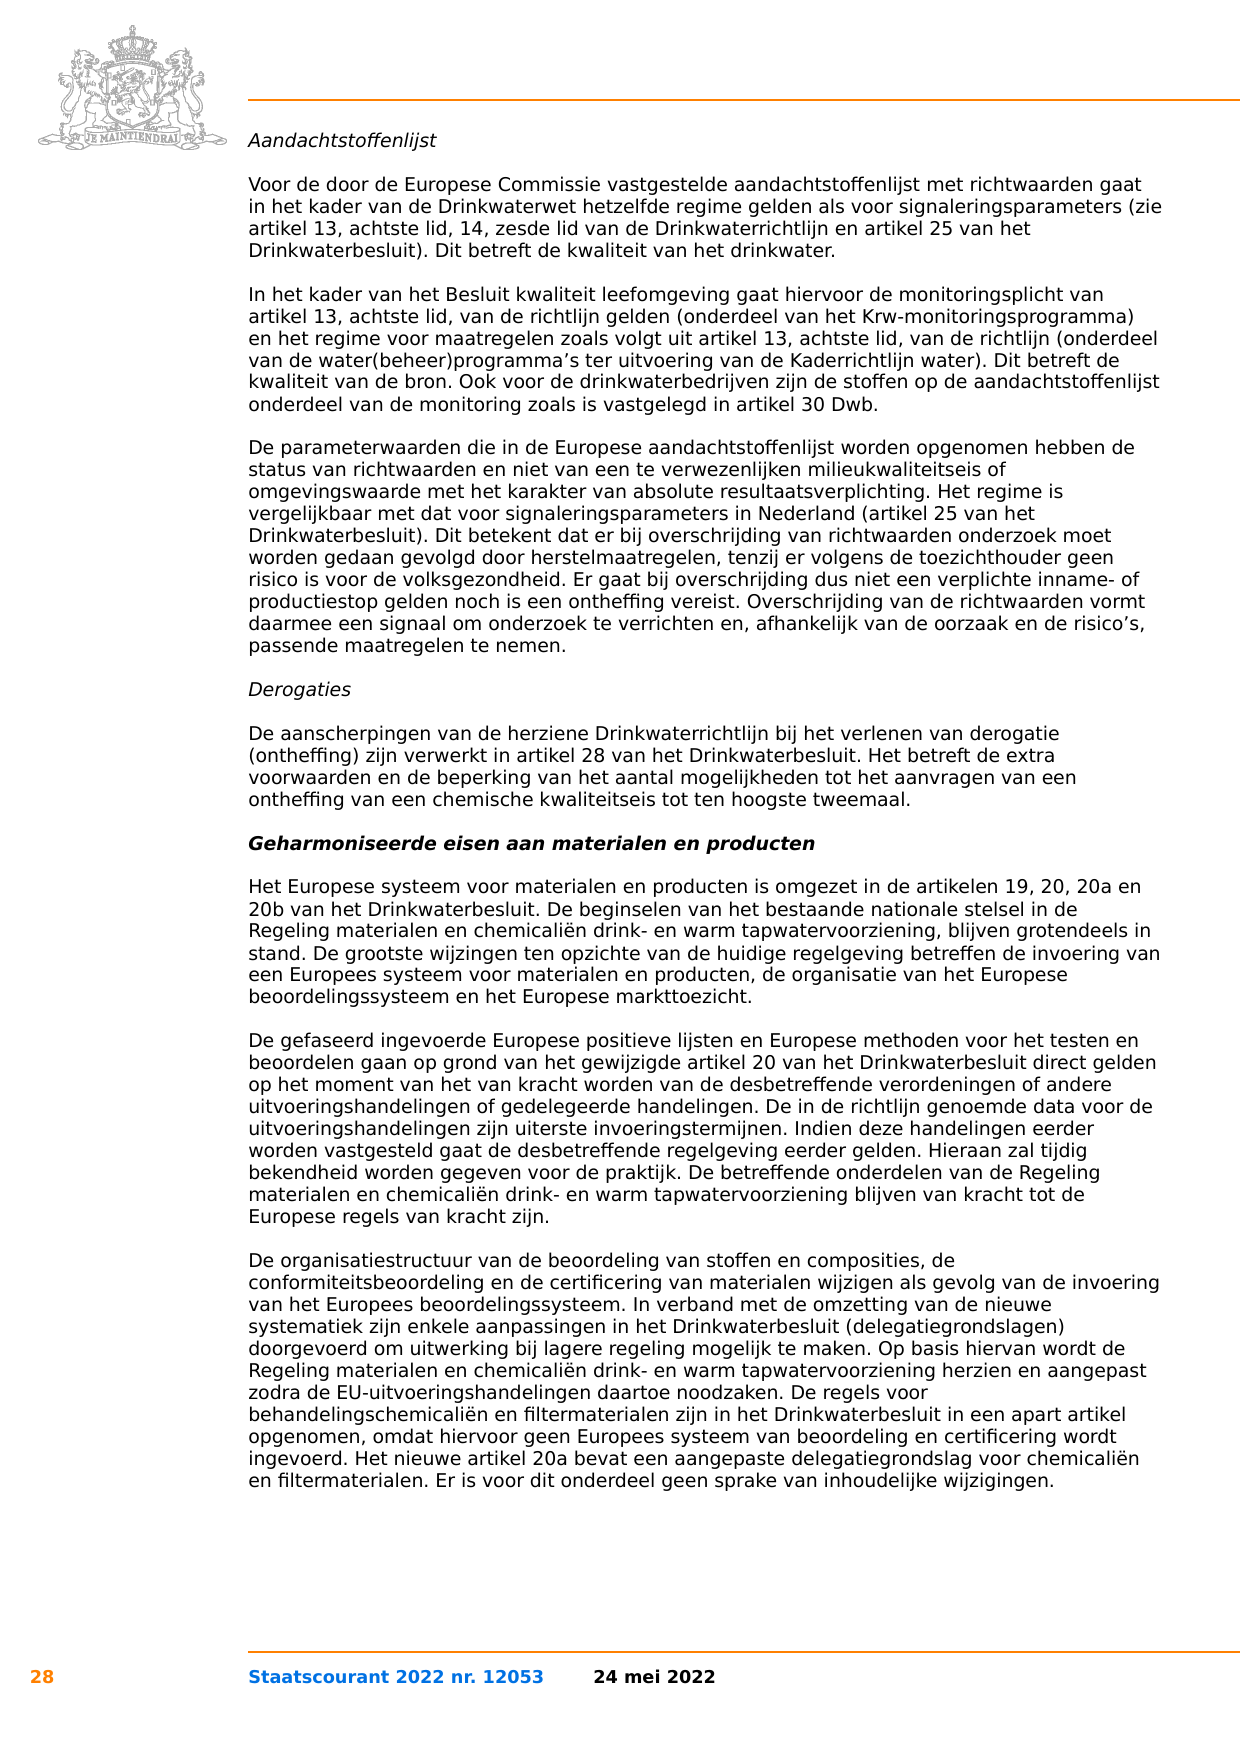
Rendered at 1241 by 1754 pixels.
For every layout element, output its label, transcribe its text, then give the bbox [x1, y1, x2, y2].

subtitle Geharmoniseerde eisen aan materialen en producten [248, 833, 1163, 854]
text De gefaseerd ingevoerde Europese positieve lijsten en Europese methoden voor het testen en beoordelen gaan op grond van het gewijzigde artikel 20 van het Drinkwaterbesluit direct gelden op het moment van het van kracht worden van de desbetreffende verordeningen of andere uitvoeringshandelingen of gedelegeerde handelingen. De in de richtlijn genoemde data voor de uitvoeringshandelingen zijn uiterste invoeringstermijnen. Indien deze handelingen eerder worden vastgesteld gaat de desbetreffende regelgeving eerder gelden. Hieraan zal tijdig bekendheid worden gegeven voor de praktijk. De betreffende onderdelen van de Regeling materialen en chemicaliën drink- en warm tapwatervoorziening blijven van kracht tot de Europese regels van kracht zijn. [248, 1030, 1163, 1228]
text De organisatiestructuur van de beoordeling van stoffen en composities, de conformiteitsbeoordeling en de certificering van materialen wijzigen als gevolg van de invoering van het Europees beoordelingssysteem. In verband met de omzetting van de nieuwe systematiek zijn enkele aanpassingen in het Drinkwaterbesluit (delegatiegrondslagen) doorgevoerd om uitwerking bij lagere regeling mogelijk te maken. Op basis hiervan wordt de Regeling materialen en chemicaliën drink- en warm tapwatervoorziening herzien en aangepast zodra de EU-uitvoeringshandelingen daartoe noodzaken. De regels voor behandelingschemicaliën en filtermaterialen zijn in het Drinkwaterbesluit in een apart artikel opgenomen, omdat hiervoor geen Europees systeem van beoordeling en certificering wordt ingevoerd. Het nieuwe artikel 20a bevat een aangepaste delegatiegrondslag voor chemicaliën en filtermaterialen. Er is voor dit onderdeel geen sprake van inhoudelijke wijzigingen. [248, 1250, 1163, 1492]
subtitle Aandachtstoffenlijst [248, 130, 1163, 152]
subtitle Derogaties [248, 679, 1163, 701]
text In het kader van het Besluit kwaliteit leefomgeving gaat hiervoor de monitoringsplicht van artikel 13, achtste lid, van de richtlijn gelden (onderdeel van het Krw-monitoringsprogramma) en het regime voor maatregelen zoals volgt uit artikel 13, achtste lid, van de richtlijn (onderdeel van de water(beheer)programma’s ter uitvoering van de Kaderrichtlijn water). Dit betreft de kwaliteit van de bron. Ook voor de drinkwaterbedrijven zijn de stoffen op de aandachtstoffenlijst onderdeel van de monitoring zoals is vastgelegd in artikel 30 Dwb. [248, 283, 1163, 415]
text Voor de door de Europese Commissie vastgestelde aandachtstoffenlijst met richtwaarden gaat in het kader van de Drinkwaterwet hetzelfde regime gelden als voor signaleringsparameters (zie artikel 13, achtste lid, 14, zesde lid van de Drinkwaterrichtlijn en artikel 25 van het Drinkwaterbesluit). Dit betreft de kwaliteit van het drinkwater. [248, 174, 1163, 262]
picture [38, 25, 227, 150]
text De parameterwaarden die in de Europese aandachtstoffenlijst worden opgenomen hebben de status van richtwaarden en niet van een te verwezenlijken milieukwaliteitseis of omgevingswaarde met het karakter van absolute resultaatsverplichting. Het regime is vergelijkbaar met dat voor signaleringsparameters in Nederland (artikel 25 van het Drinkwaterbesluit). Dit betekent dat er bij overschrijding van richtwaarden onderzoek moet worden gedaan gevolgd door herstelmaatregelen, tenzij er volgens de toezichthouder geen risico is voor de volksgezondheid. Er gaat bij overschrijding dus niet een verplichte inname- of productiestop gelden noch is een ontheffing vereist. Overschrijding van de richtwaarden vormt daarmee een signaal om onderzoek te verrichten en, afhankelijk van de oorzaak en de risico’s, passende maatregelen te nemen. [248, 437, 1163, 657]
text Het Europese systeem voor materialen en producten is omgezet in de artikelen 19, 20, 20a en 20b van het Drinkwaterbesluit. De beginselen van het bestaande nationale stelsel in de Regeling materialen en chemicaliën drink- en warm tapwatervoorziening, blijven grotendeels in stand. De grootste wijzingen ten opzichte van de huidige regelgeving betreffen de invoering van een Europees systeem voor materialen en producten, de organisatie van het Europese beoordelingssysteem en het Europese markttoezicht. [248, 876, 1163, 1008]
text De aanscherpingen van de herziene Drinkwaterrichtlijn bij het verlenen van derogatie (ontheffing) zijn verwerkt in artikel 28 van het Drinkwaterbesluit. Het betreft de extra voorwaarden en de beperking van het aantal mogelijkheden tot het aanvragen van een ontheffing van een chemische kwaliteitseis tot ten hoogste tweemaal. [248, 723, 1163, 811]
